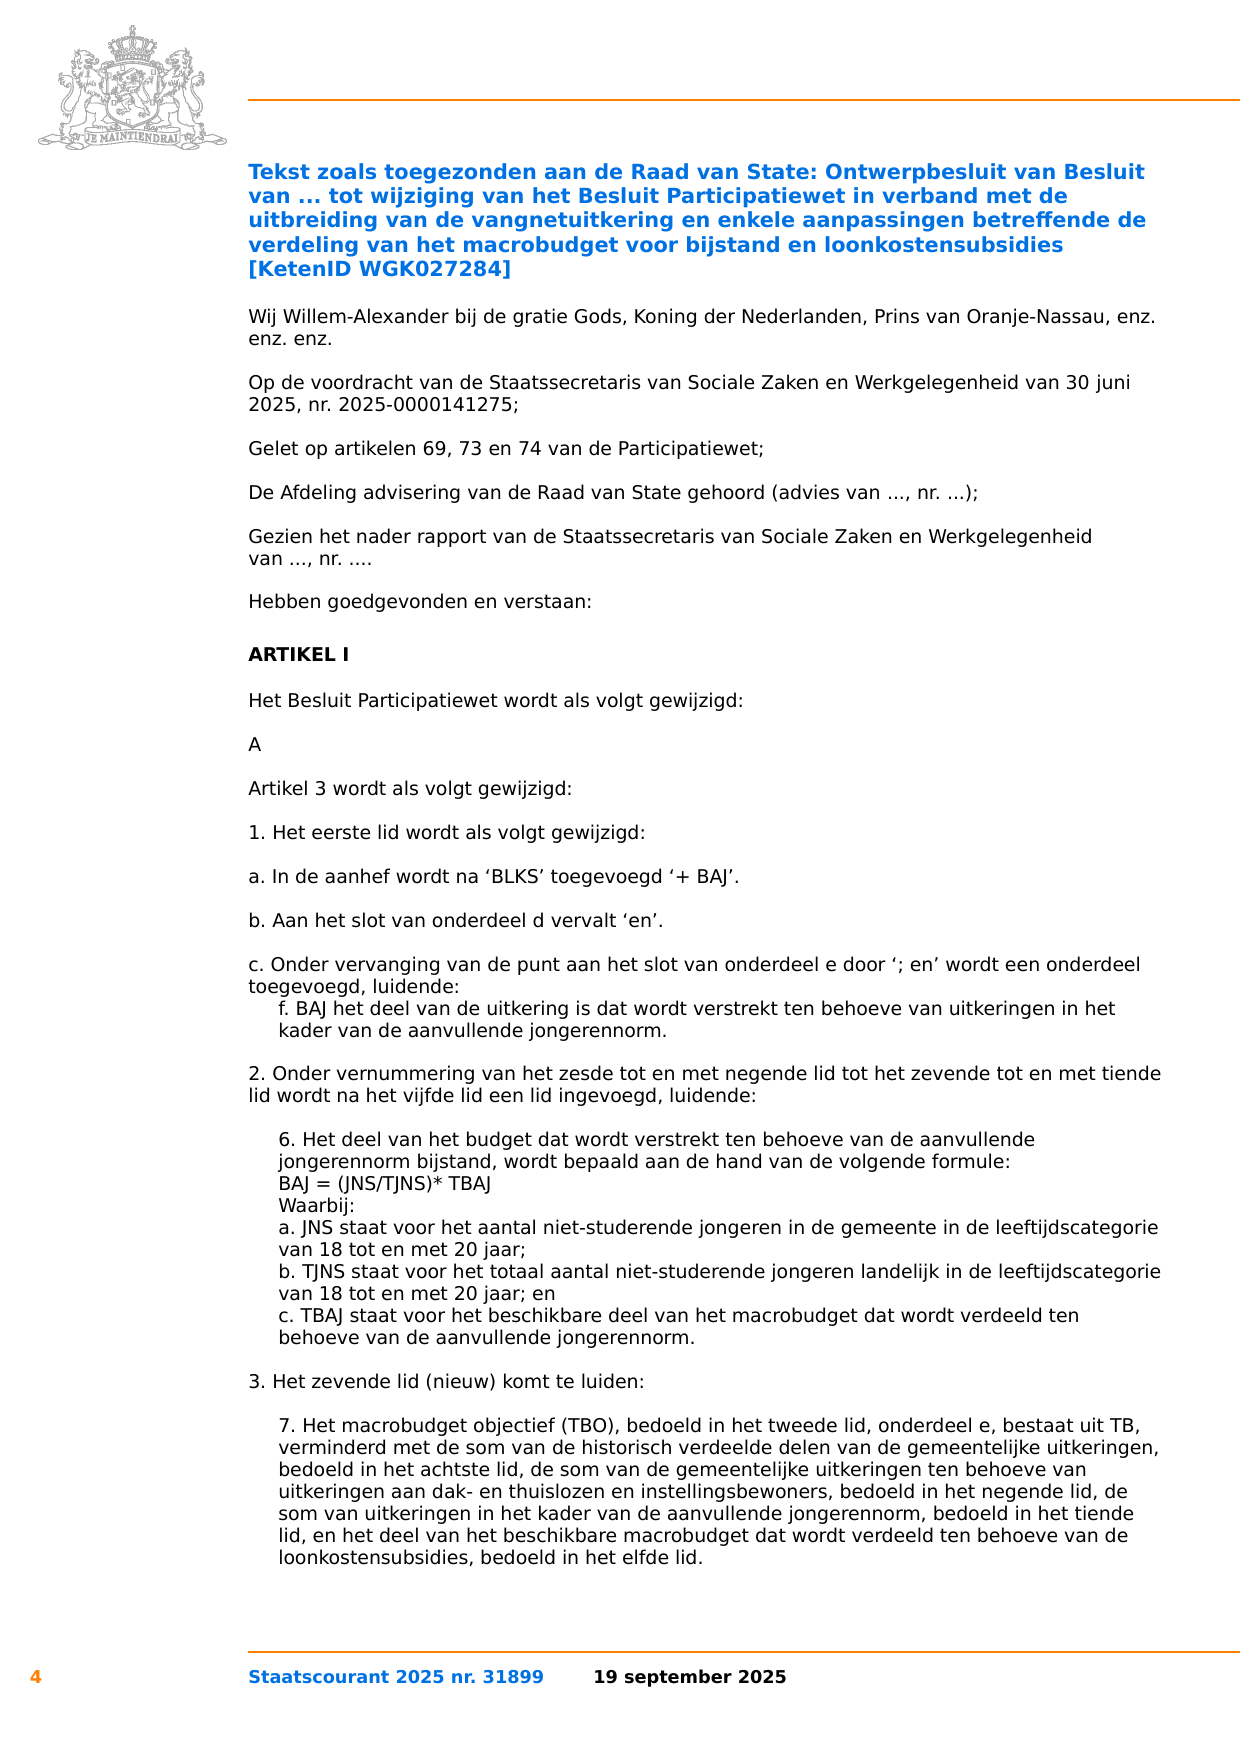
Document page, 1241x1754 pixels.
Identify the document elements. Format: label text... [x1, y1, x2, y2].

text a. JNS staat voor het aantal niet-studerende jongeren in de gemeente in de leeftijdscategorie van 18 tot en met 20 jaar; [278, 1217, 1163, 1261]
text c. Onder vervanging van de punt aan het slot van onderdeel e door ‘; en’ wordt een onderdeel toegevoegd, luidende: [248, 953, 1163, 997]
text c. TBAJ staat voor het beschikbare deel van het macrobudget dat wordt verdeeld ten behoeve van de aanvullende jongerennorm. [278, 1305, 1163, 1349]
text 1. Het eerste lid wordt als volgt gewijzigd: [248, 822, 1163, 844]
subtitle ARTIKEL I [248, 643, 1163, 665]
text 3. Het zevende lid (nieuw) komt te luiden: [248, 1371, 1163, 1393]
text A [248, 734, 1163, 756]
text Wij Willem-Alexander bij de gratie Gods, Koning der Nederlanden, Prins van Oranje-Nassau, enz. enz. enz. [248, 306, 1163, 350]
text 7. Het macrobudget objectief (TBO), bedoeld in het tweede lid, onderdeel e, bestaat uit TB, verminderd met de som van de historisch verdeelde delen van de gemeentelijke uitkeringen, bedoeld in het achtste lid, de som van de gemeentelijke uitkeringen ten behoeve van uitkeringen aan dak- en thuislozen en instellingsbewoners, bedoeld in het negende lid, de som van uitkeringen in het kader van de aanvullende jongerennorm, bedoeld in het tiende lid, en het deel van het beschikbare macrobudget dat wordt verdeeld ten behoeve van de loonkostensubsidies, bedoeld in het elfde lid. [278, 1415, 1163, 1568]
picture [38, 25, 227, 150]
text Gezien het nader rapport van de Staatssecretaris van Sociale Zaken en Werkgelegenheid van ..., nr. .... [248, 526, 1163, 569]
text BAJ = (JNS/TJNS)* TBAJ [278, 1173, 1163, 1195]
text a. In de aanhef wordt na ‘BLKS’ toegevoegd ‘+ BAJ’. [248, 866, 1163, 888]
text 6. Het deel van het budget dat wordt verstrekt ten behoeve van de aanvullende jongerennorm bijstand, wordt bepaald aan de hand van de volgende formule: [278, 1129, 1163, 1173]
text Gelet op artikelen 69, 73 en 74 van de Participatiewet; [248, 438, 1163, 460]
text Artikel 3 wordt als volgt gewijzigd: [248, 778, 1163, 800]
text De Afdeling advisering van de Raad van State gehoord (advies van ..., nr. ...); [248, 482, 1163, 504]
subtitle Tekst zoals toegezonden aan de Raad van State: Ontwerpbesluit van Besluit van ... tot wijziging van het Besluit Participatiewet in verband met de uitbreiding van de vangnetuitkering en enkele aanpassingen betreffende de verdeling van het macrobudget voor bijstand en loonkostensubsidies [KetenID WGK027284] [248, 160, 1163, 281]
text b. TJNS staat voor het totaal aantal niet-studerende jongeren landelijk in de leeftijdscategorie van 18 tot en met 20 jaar; en [278, 1261, 1163, 1305]
text Op de voordracht van de Staatssecretaris van Sociale Zaken en Werkgelegenheid van 30 juni 2025, nr. 2025-0000141275; [248, 372, 1163, 416]
text Het Besluit Participatiewet wordt als volgt gewijzigd: [248, 690, 1163, 712]
text 2. Onder vernummering van het zesde tot en met negende lid tot het zevende tot en met tiende lid wordt na het vijfde lid een lid ingevoegd, luidende: [248, 1063, 1163, 1107]
text f. BAJ het deel van de uitkering is dat wordt verstrekt ten behoeve van uitkeringen in het kader van de aanvullende jongerennorm. [278, 997, 1163, 1041]
text Hebben goedgevonden en verstaan: [248, 591, 1163, 613]
text Waarbij: [278, 1195, 1163, 1217]
text b. Aan het slot van onderdeel d vervalt ‘en’. [248, 910, 1163, 932]
